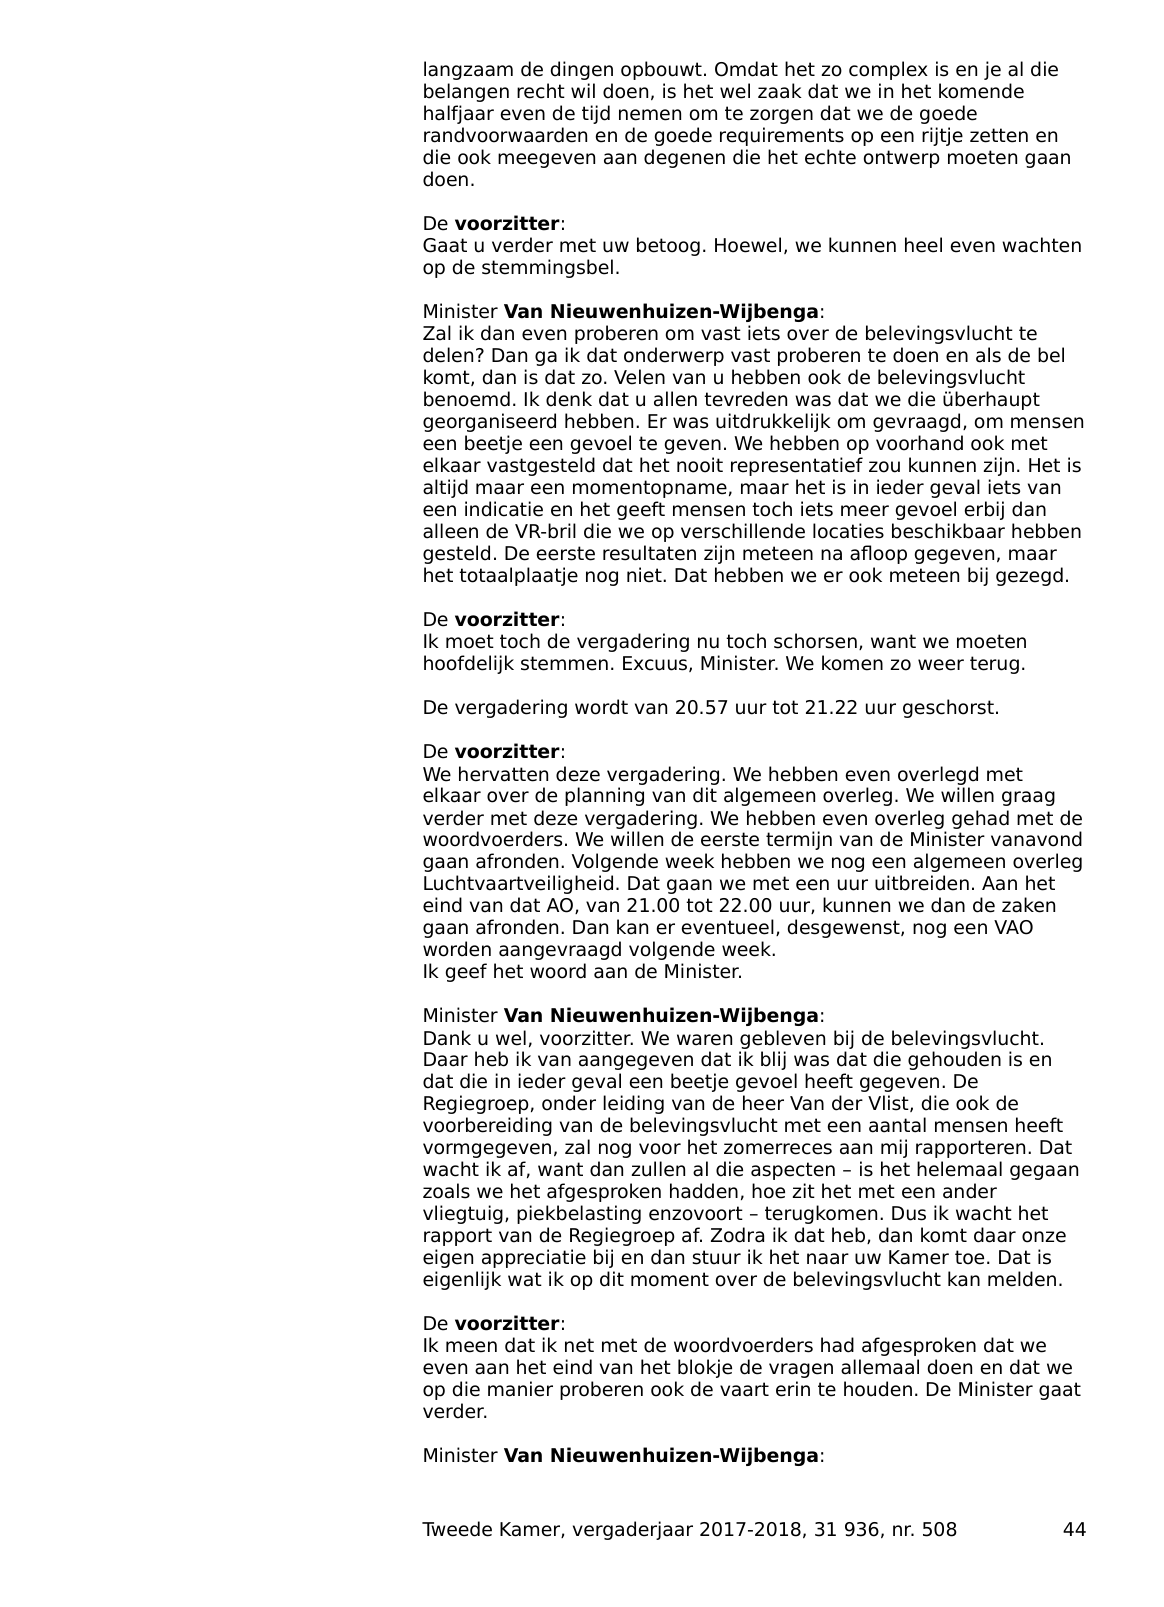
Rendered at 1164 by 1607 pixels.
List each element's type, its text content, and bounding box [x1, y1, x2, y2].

text langzaam de dingen opbouwt. Omdat het zo complex is en je al die belangen recht wil doen, is het wel zaak dat we in het komende halfjaar even de tijd nemen om te zorgen dat we de goede randvoorwaarden en de goede requirements op een rijtje zetten en die ook meegeven aan degenen die het echte ontwerp moeten gaan doen. [422, 59, 1087, 191]
text Ik moet toch de vergadering nu toch schorsen, want we moeten hoofdelijk stemmen. Excuus, Minister. We komen zo weer terug. [422, 631, 1087, 675]
text De vergadering wordt van 20.57 uur tot 21.22 uur geschorst. [422, 697, 1087, 719]
text Ik geef het woord aan de Minister. [422, 961, 1087, 983]
text Dank u wel, voorzitter. We waren gebleven bij de belevingsvlucht. Daar heb ik van aangegeven dat ik blij was dat die gehouden is en dat die in ieder geval een beetje gevoel heeft gegeven. De Regiegroep, onder leiding van de heer Van der Vlist, die ook de voorbereiding van de belevingsvlucht met een aantal mensen heeft vormgegeven, zal nog voor het zomerreces aan mij rapporteren. Dat wacht ik af, want dan zullen al die aspecten – is het helemaal gegaan zoals we het afgesproken hadden, hoe zit het met een ander vliegtuig, piekbelasting enzovoort – terugkomen. Dus ik wacht het rapport van de Regiegroep af. Zodra ik dat heb, dan komt daar onze eigen appreciatie bij en dan stuur ik het naar uw Kamer toe. Dat is eigenlijk wat ik op dit moment over de belevingsvlucht kan melden. [422, 1027, 1087, 1291]
text De voorzitter: [422, 741, 1087, 763]
text De voorzitter: [422, 1313, 1087, 1335]
text Ik meen dat ik net met de woordvoerders had afgesproken dat we even aan het eind van het blokje de vragen allemaal doen en dat we op die manier proberen ook de vaart erin te houden. De Minister gaat verder. [422, 1335, 1087, 1423]
text Minister Van Nieuwenhuizen-Wijbenga: [422, 1445, 1087, 1467]
text Minister Van Nieuwenhuizen-Wijbenga: [422, 301, 1087, 323]
text De voorzitter: [422, 213, 1087, 235]
text Gaat u verder met uw betoog. Hoewel, we kunnen heel even wachten op de stemmingsbel. [422, 235, 1087, 279]
text De voorzitter: [422, 609, 1087, 631]
text Minister Van Nieuwenhuizen-Wijbenga: [422, 1005, 1087, 1027]
text Zal ik dan even proberen om vast iets over de belevingsvlucht te delen? Dan ga ik dat onderwerp vast proberen te doen en als de bel komt, dan is dat zo. Velen van u hebben ook de belevingsvlucht benoemd. Ik denk dat u allen tevreden was dat we die überhaupt georganiseerd hebben. Er was uitdrukkelijk om gevraagd, om mensen een beetje een gevoel te geven. We hebben op voorhand ook met elkaar vastgesteld dat het nooit representatief zou kunnen zijn. Het is altijd maar een momentopname, maar het is in ieder geval iets van een indicatie en het geeft mensen toch iets meer gevoel erbij dan alleen de VR-bril die we op verschillende locaties beschikbaar hebben gesteld. De eerste resultaten zijn meteen na afloop gegeven, maar het totaalplaatje nog niet. Dat hebben we er ook meteen bij gezegd. [422, 323, 1087, 587]
text We hervatten deze vergadering. We hebben even overlegd met elkaar over de planning van dit algemeen overleg. We willen graag verder met deze vergadering. We hebben even overleg gehad met de woordvoerders. We willen de eerste termijn van de Minister vanavond gaan afronden. Volgende week hebben we nog een algemeen overleg Luchtvaartveiligheid. Dat gaan we met een uur uitbreiden. Aan het eind van dat AO, van 21.00 tot 22.00 uur, kunnen we dan de zaken gaan afronden. Dan kan er eventueel, desgewenst, nog een VAO worden aangevraagd volgende week. [422, 763, 1087, 961]
